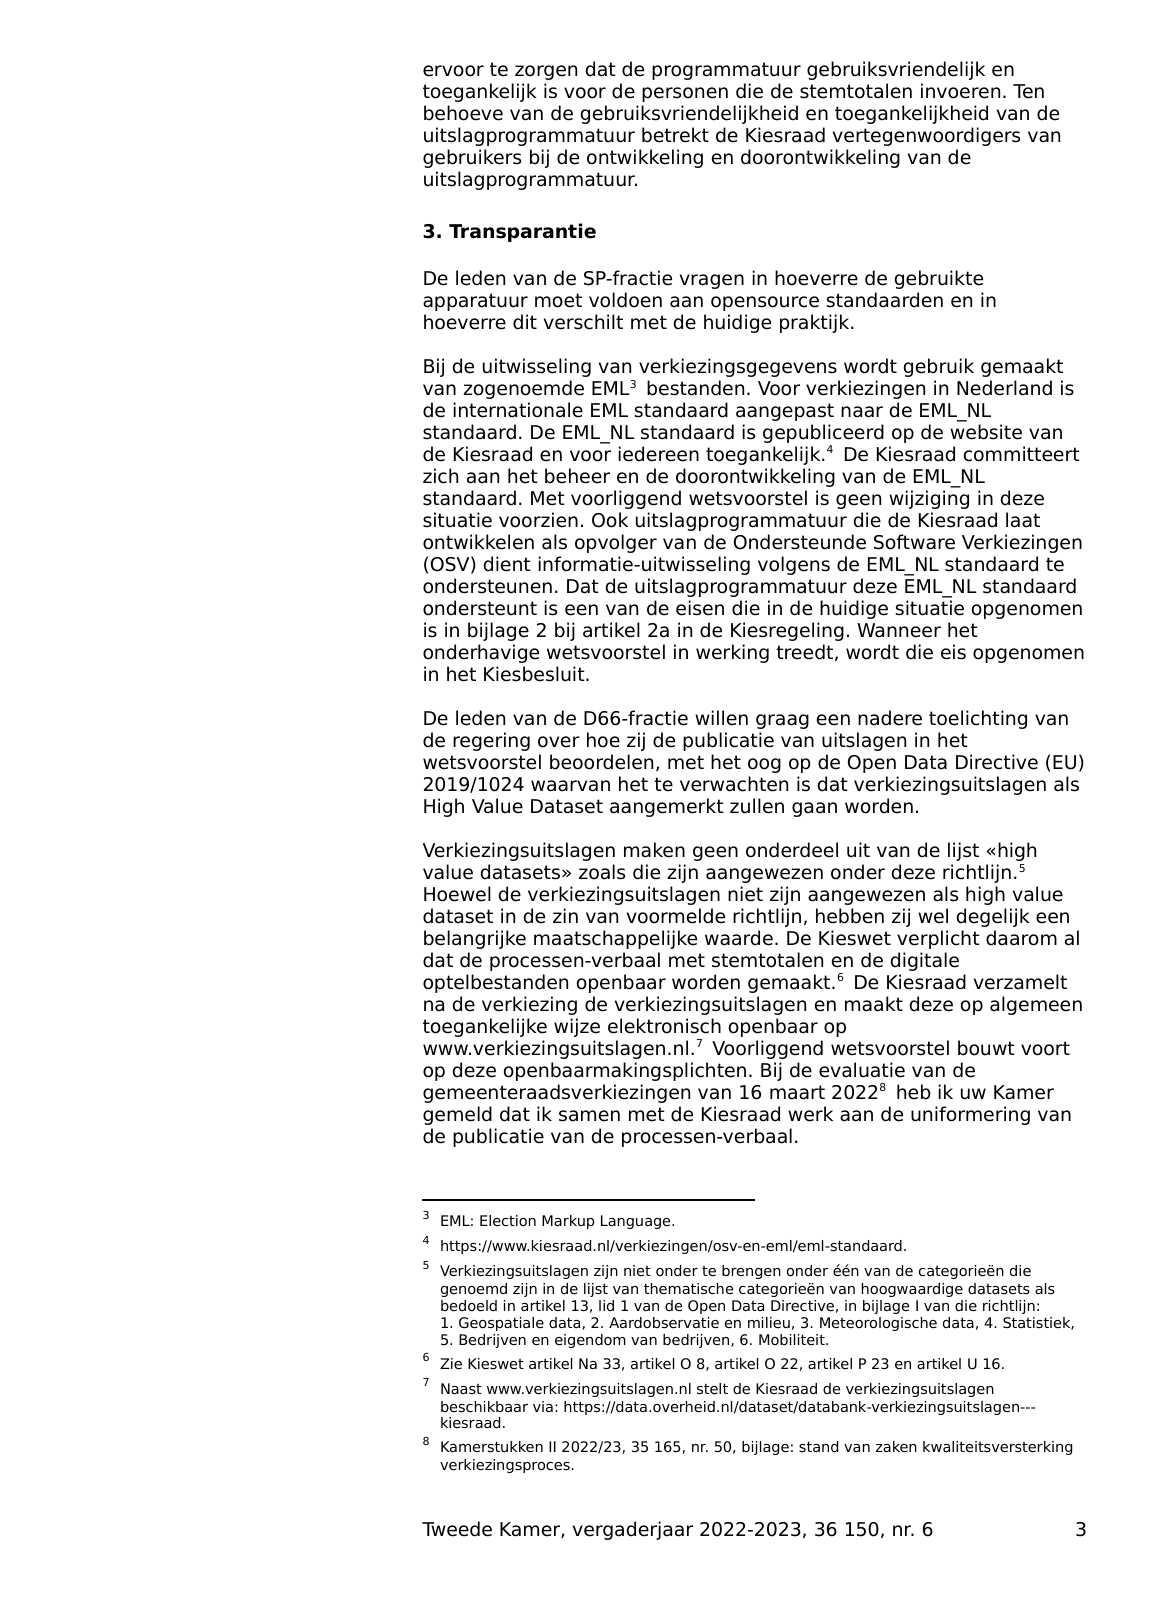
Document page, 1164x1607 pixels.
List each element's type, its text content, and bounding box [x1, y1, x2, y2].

text https://www.kiesraad.nl/verkiezingen/osv-en-eml/eml-standaard. [422, 1234, 1087, 1256]
subtitle 3. Transparantie [422, 221, 1087, 243]
text Verkiezingsuitslagen zijn niet onder te brengen onder één van de categorieën die genoemd zijn in de lijst van thematische categorieën van hoogwaardige datasets als bedoeld in artikel 13, lid 1 van de Open Data Directive, in bijlage I van die richtlijn: 1. Geospatiale data, 2. Aardobservatie en milieu, 3. Meteorologische data, 4. Statistiek, 5. Bedrijven en eigendom van bedrijven, 6. Mobiliteit. [422, 1259, 1087, 1349]
text De leden van de SP-fractie vragen in hoeverre de gebruikte apparatuur moet voldoen aan opensource standaarden en in hoeverre dit verschilt met de huidige praktijk. [422, 268, 1087, 334]
text Zie Kieswet artikel Na 33, artikel O 8, artikel O 22, artikel P 23 en artikel U 16. [422, 1352, 1087, 1374]
text Bij de uitwisseling van verkiezingsgegevens wordt gebruik gemaakt van zogenoemde EML bestanden. Voor verkiezingen in Nederland is de internationale EML standaard aangepast naar de EML_NL standaard. De EML_NL standaard is gepubliceerd op de website van de Kiesraad en voor iedereen toegankelijk. De Kiesraad committeert zich aan het beheer en de doorontwikkeling van de EML_NL standaard. Met voorliggend wetsvoorstel is geen wijziging in deze situatie voorzien. Ook uitslagprogrammatuur die de Kiesraad laat ontwikkelen als opvolger van de Ondersteunde Software Verkiezingen (OSV) dient informatie-uitwisseling volgens de EML_NL standaard te ondersteunen. Dat de uitslagprogrammatuur deze EML_NL standaard ondersteunt is een van de eisen die in de huidige situatie opgenomen is in bijlage 2 bij artikel 2a in de Kiesregeling. Wanneer het onderhavige wetsvoorstel in werking treedt, wordt die eis opgenomen in het Kiesbesluit. [422, 356, 1087, 686]
text De leden van de D66-fractie willen graag een nadere toelichting van de regering over hoe zij de publicatie van uitslagen in het wetsvoorstel beoordelen, met het oog op de Open Data Directive (EU) 2019/1024 waarvan het te verwachten is dat verkiezingsuitslagen als High Value Dataset aangemerkt zullen gaan worden. [422, 708, 1087, 818]
text ervoor te zorgen dat de programmatuur gebruiksvriendelijk en toegankelijk is voor de personen die de stemtotalen invoeren. Ten behoeve van de gebruiksvriendelijkheid en toegankelijkheid van de uitslagprogrammatuur betrekt de Kiesraad vertegenwoordigers van gebruikers bij de ontwikkeling en doorontwikkeling van de uitslagprogrammatuur. [422, 59, 1087, 191]
text EML: Election Markup Language. [422, 1209, 1087, 1231]
text Naast www.verkiezingsuitslagen.nl stelt de Kiesraad de verkiezingsuitslagen beschikbaar via: https://data.overheid.nl/dataset/databank-verkiezingsuitslagen---kiesraad. [422, 1377, 1087, 1432]
text Verkiezingsuitslagen maken geen onderdeel uit van de lijst «high value datasets» zoals die zijn aangewezen onder deze richtlijn. Hoewel de verkiezingsuitslagen niet zijn aangewezen als high value dataset in de zin van voormelde richtlijn, hebben zij wel degelijk een belangrijke maatschappelijke waarde. De Kieswet verplicht daarom al dat de processen-verbaal met stemtotalen en de digitale optelbestanden openbaar worden gemaakt. De Kiesraad verzamelt na de verkiezing de verkiezingsuitslagen en maakt deze op algemeen toegankelijke wijze elektronisch openbaar op www.verkiezingsuitslagen.nl. Voorliggend wetsvoorstel bouwt voort op deze openbaarmakingsplichten. Bij de evaluatie van de gemeenteraadsverkiezingen van 16 maart 2022 heb ik uw Kamer gemeld dat ik samen met de Kiesraad werk aan de uniformering van de publicatie van de processen-verbaal. [422, 840, 1087, 1148]
text Kamerstukken II 2022/23, 35 165, nr. 50, bijlage: stand van zaken kwaliteitsversterking verkiezingsproces. [422, 1435, 1087, 1474]
